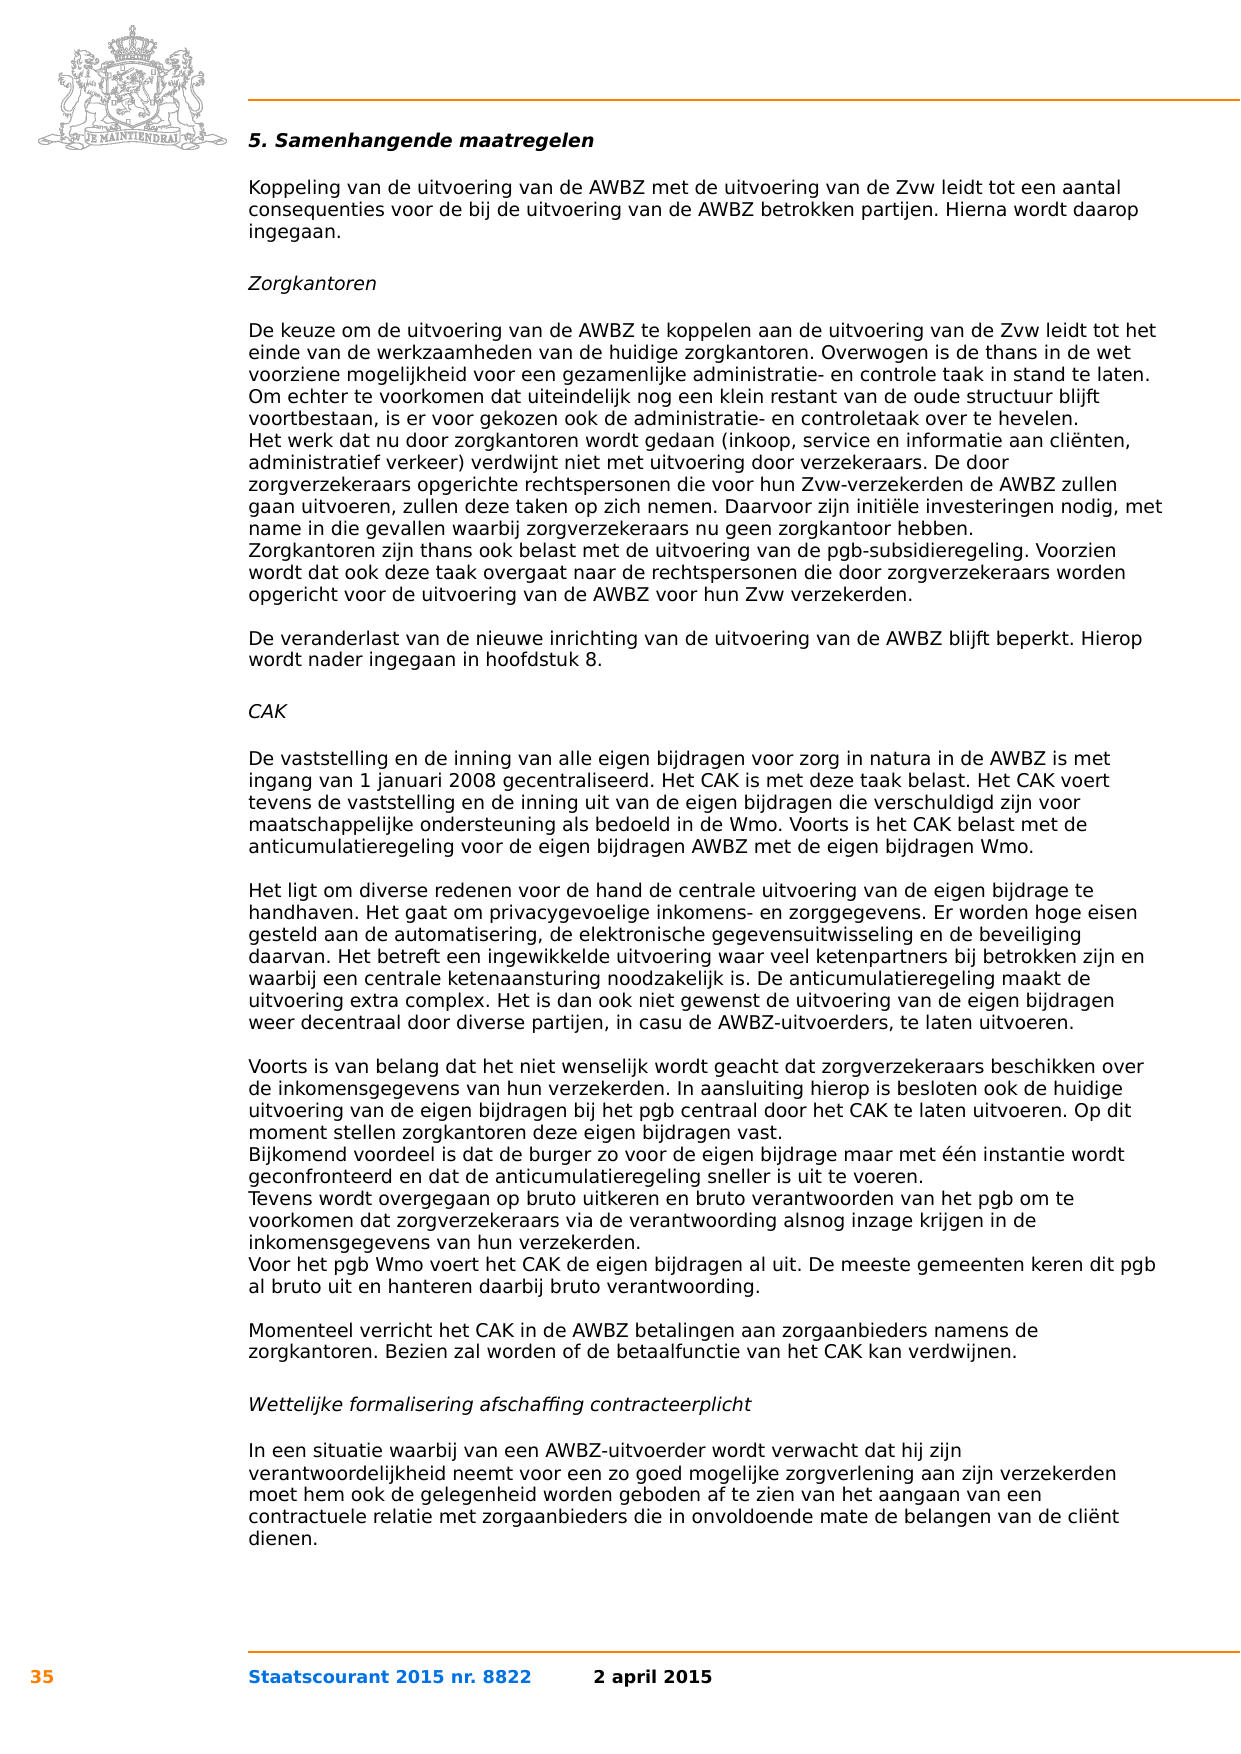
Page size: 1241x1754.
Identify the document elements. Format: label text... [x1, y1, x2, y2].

text De keuze om de uitvoering van de AWBZ te koppelen aan de uitvoering van de Zvw leidt tot het einde van de werkzaamheden van de huidige zorgkantoren. Overwogen is de thans in de wet voorziene mogelijkheid voor een gezamenlijke administratie- en controle taak in stand te laten. Om echter te voorkomen dat uiteindelijk nog een klein restant van de oude structuur blijft voortbestaan, is er voor gekozen ook de administratie- en controletaak over te hevelen. [248, 320, 1163, 430]
text Bijkomend voordeel is dat de burger zo voor de eigen bijdrage maar met één instantie wordt geconfronteerd en dat de anticumulatieregeling sneller is uit te voeren. [248, 1144, 1163, 1188]
text In een situatie waarbij van een AWBZ-uitvoerder wordt verwacht dat hij zijn verantwoordelijkheid neemt voor een zo goed mogelijke zorgverlening aan zijn verzekerden moet hem ook de gelegenheid worden geboden af te zien van het aangaan van een contractuele relatie met zorgaanbieders die in onvoldoende mate de belangen van de cliënt dienen. [248, 1440, 1163, 1550]
text De vaststelling en de inning van alle eigen bijdragen voor zorg in natura in de AWBZ is met ingang van 1 januari 2008 gecentraliseerd. Het CAK is met deze taak belast. Het CAK voert tevens de vaststelling en de inning uit van de eigen bijdragen die verschuldigd zijn voor maatschappelijke ondersteuning als bedoeld in de Wmo. Voorts is het CAK belast met de anticumulatieregeling voor de eigen bijdragen AWBZ met de eigen bijdragen Wmo. [248, 748, 1163, 858]
subtitle 5. Samenhangende maatregelen [248, 130, 1163, 152]
text Het ligt om diverse redenen voor de hand de centrale uitvoering van de eigen bijdrage te handhaven. Het gaat om privacygevoelige inkomens- en zorggegevens. Er worden hoge eisen gesteld aan de automatisering, de elektronische gegevensuitwisseling en de beveiliging daarvan. Het betreft een ingewikkelde uitvoering waar veel ketenpartners bij betrokken zijn en waarbij een centrale ketenaansturing noodzakelijk is. De anticumulatieregeling maakt de uitvoering extra complex. Het is dan ook niet gewenst de uitvoering van de eigen bijdragen weer decentraal door diverse partijen, in casu de AWBZ-uitvoerders, te laten uitvoeren. [248, 880, 1163, 1034]
picture [38, 25, 227, 150]
text Zorgkantoren zijn thans ook belast met de uitvoering van de pgb-subsidieregeling. Voorzien wordt dat ook deze taak overgaat naar de rechtspersonen die door zorgverzekeraars worden opgericht voor de uitvoering van de AWBZ voor hun Zvw verzekerden. [248, 539, 1163, 606]
text Voor het pgb Wmo voert het CAK de eigen bijdragen al uit. De meeste gemeenten keren dit pgb al bruto uit en hanteren daarbij bruto verantwoording. [248, 1254, 1163, 1298]
subtitle Zorgkantoren [248, 273, 1163, 295]
text De veranderlast van de nieuwe inrichting van de uitvoering van de AWBZ blijft beperkt. Hierop wordt nader ingegaan in hoofdstuk 8. [248, 627, 1163, 671]
text Voorts is van belang dat het niet wenselijk wordt geacht dat zorgverzekeraars beschikken over de inkomensgegevens van hun verzekerden. In aansluiting hierop is besloten ook de huidige uitvoering van de eigen bijdragen bij het pgb centraal door het CAK te laten uitvoeren. Op dit moment stellen zorgkantoren deze eigen bijdragen vast. [248, 1056, 1163, 1144]
text Het werk dat nu door zorgkantoren wordt gedaan (inkoop, service en informatie aan cliënten, administratief verkeer) verdwijnt niet met uitvoering door verzekeraars. De door zorgverzekeraars opgerichte rechtspersonen die voor hun Zvw-verzekerden de AWBZ zullen gaan uitvoeren, zullen deze taken op zich nemen. Daarvoor zijn initiële investeringen nodig, met name in die gevallen waarbij zorgverzekeraars nu geen zorgkantoor hebben. [248, 430, 1163, 539]
subtitle CAK [248, 701, 1163, 723]
text Tevens wordt overgegaan op bruto uitkeren en bruto verantwoorden van het pgb om te voorkomen dat zorgverzekeraars via de verantwoording alsnog inzage krijgen in de inkomensgegevens van hun verzekerden. [248, 1188, 1163, 1254]
text Momenteel verricht het CAK in de AWBZ betalingen aan zorgaanbieders namens de zorgkantoren. Bezien zal worden of de betaalfunctie van het CAK kan verdwijnen. [248, 1319, 1163, 1363]
text Koppeling van de uitvoering van de AWBZ met de uitvoering van de Zvw leidt tot een aantal consequenties voor de bij de uitvoering van de AWBZ betrokken partijen. Hierna wordt daarop ingegaan. [248, 177, 1163, 243]
subtitle Wettelijke formalisering afschaffing contracteerplicht [248, 1393, 1163, 1415]
